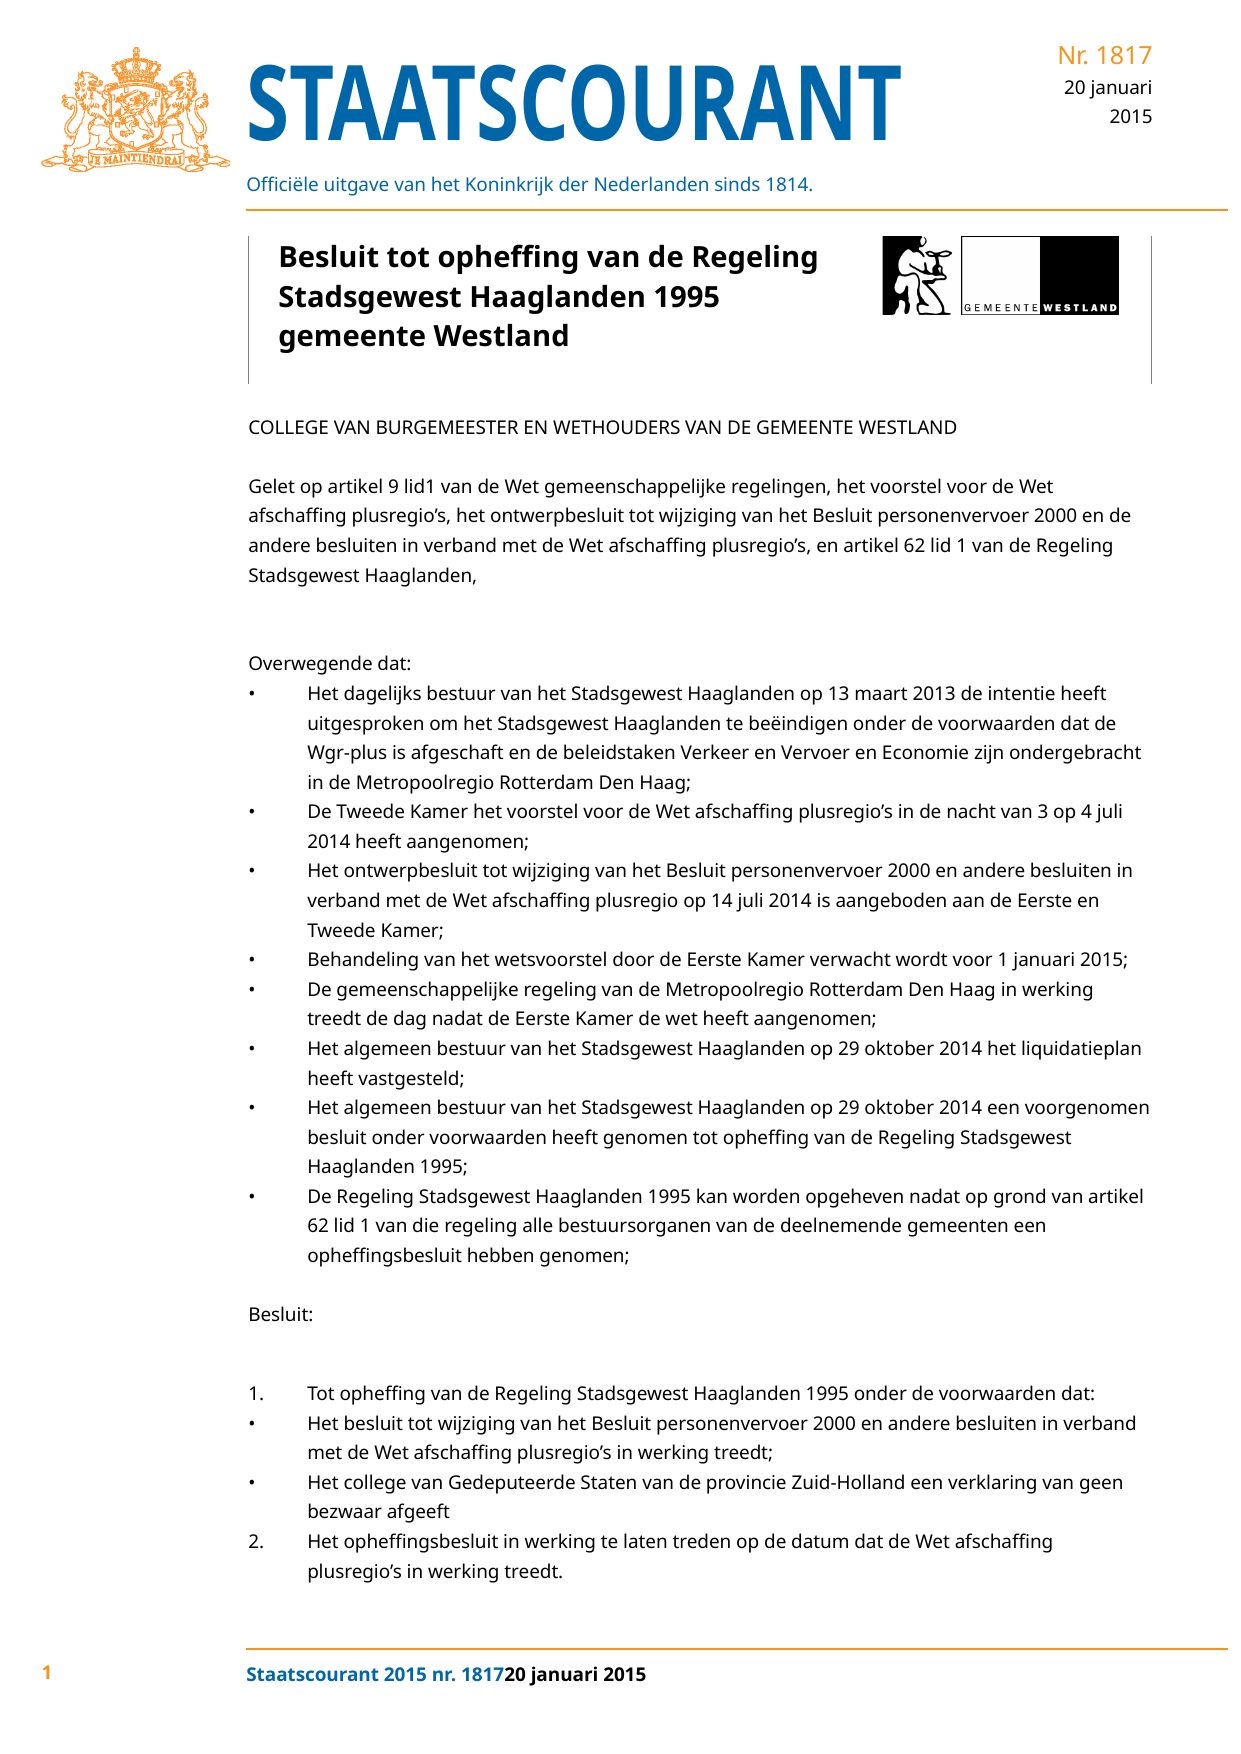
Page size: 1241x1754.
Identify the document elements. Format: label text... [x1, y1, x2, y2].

list Het algemeen bestuur van het Stadsgewest Haaglanden op 29 oktober 2014 een voorgenomen besluit onder voorwaarden heeft genomen tot opheffing van de Regeling Stadsgewest Haaglanden 1995; [248, 1094, 1152, 1179]
list Het algemeen bestuur van het Stadsgewest Haaglanden op 29 oktober 2014 het liquidatieplan heeft vastgesteld; [248, 1035, 1152, 1091]
picture [882, 236, 1119, 315]
list Tot opheffing van de Regeling Stadsgewest Haaglanden 1995 onder de voorwaarden dat: [248, 1380, 1152, 1406]
list Behandeling van het wetsvoorstel door de Eerste Kamer verwacht wordt voor 1 januari 2015; [248, 946, 1152, 972]
text Overwegende dat: [248, 651, 1152, 676]
list De gemeenschappelijke regeling van de Metropoolregio Rotterdam Den Haag in werking treedt de dag nadat de Eerste Kamer de wet heeft aangenomen; [248, 976, 1152, 1031]
text Gelet op artikel 9 lid1 van de Wet gemeenschappelijke regelingen, het voorstel voor de Wet afschaffing plusregio’s, het ontwerpbesluit tot wijziging van het Besluit personenvervoer 2000 en de andere besluiten in verband met de Wet afschaffing plusregio’s, en artikel 62 lid 1 van de Regeling Stadsgewest Haaglanden, [248, 473, 1152, 588]
list Het college van Gedeputeerde Staten van de provincie Zuid-Holland een verklaring van geen bezwaar afgeeft [248, 1469, 1152, 1524]
text Besluit: [248, 1301, 1152, 1327]
list Het dagelijks bestuur van het Stadsgewest Haaglanden op 13 maart 2013 de intentie heeft uitgesproken om het Stadsgewest Haaglanden te beëindigen onder de voorwaarden dat de Wgr-plus is afgeschaft en de beleidstaken Verkeer en Vervoer en Economie zijn ondergebracht in de Metropoolregio Rotterdam Den Haag; [248, 680, 1152, 795]
list Het besluit tot wijziging van het Besluit personenvervoer 2000 en andere besluiten in verband met de Wet afschaffing plusregio’s in werking treedt; [248, 1410, 1152, 1465]
text COLLEGE VAN BURGEMEESTER EN WETHOUDERS VAN DE GEMEENTE WESTLAND [248, 414, 1152, 440]
table_header Besluit tot opheffing van de Regeling Stadsgewest Haaglanden 1995 gemeente Westland [249, 236, 850, 384]
list Het ontwerpbesluit tot wijziging van het Besluit personenvervoer 2000 en andere besluiten in verband met de Wet afschaffing plusregio op 14 juli 2014 is aangeboden aan de Eerste en Tweede Kamer; [248, 858, 1152, 943]
list De Tweede Kamer het voorstel voor de Wet afschaffing plusregio’s in de nacht van 3 op 4 juli 2014 heeft aangenomen; [248, 798, 1152, 854]
table_header [850, 236, 1151, 384]
list De Regeling Stadsgewest Haaglanden 1995 kan worden opgeheven nadat op grond van artikel 62 lid 1 van die regeling alle bestuursorganen van de deelnemende gemeenten een opheffingsbesluit hebben genomen; [248, 1183, 1152, 1268]
picture [41, 47, 231, 172]
list Het opheffingsbesluit in werking te laten treden op de datum dat de Wet afschaffing plusregio’s in werking treedt. [248, 1528, 1152, 1583]
